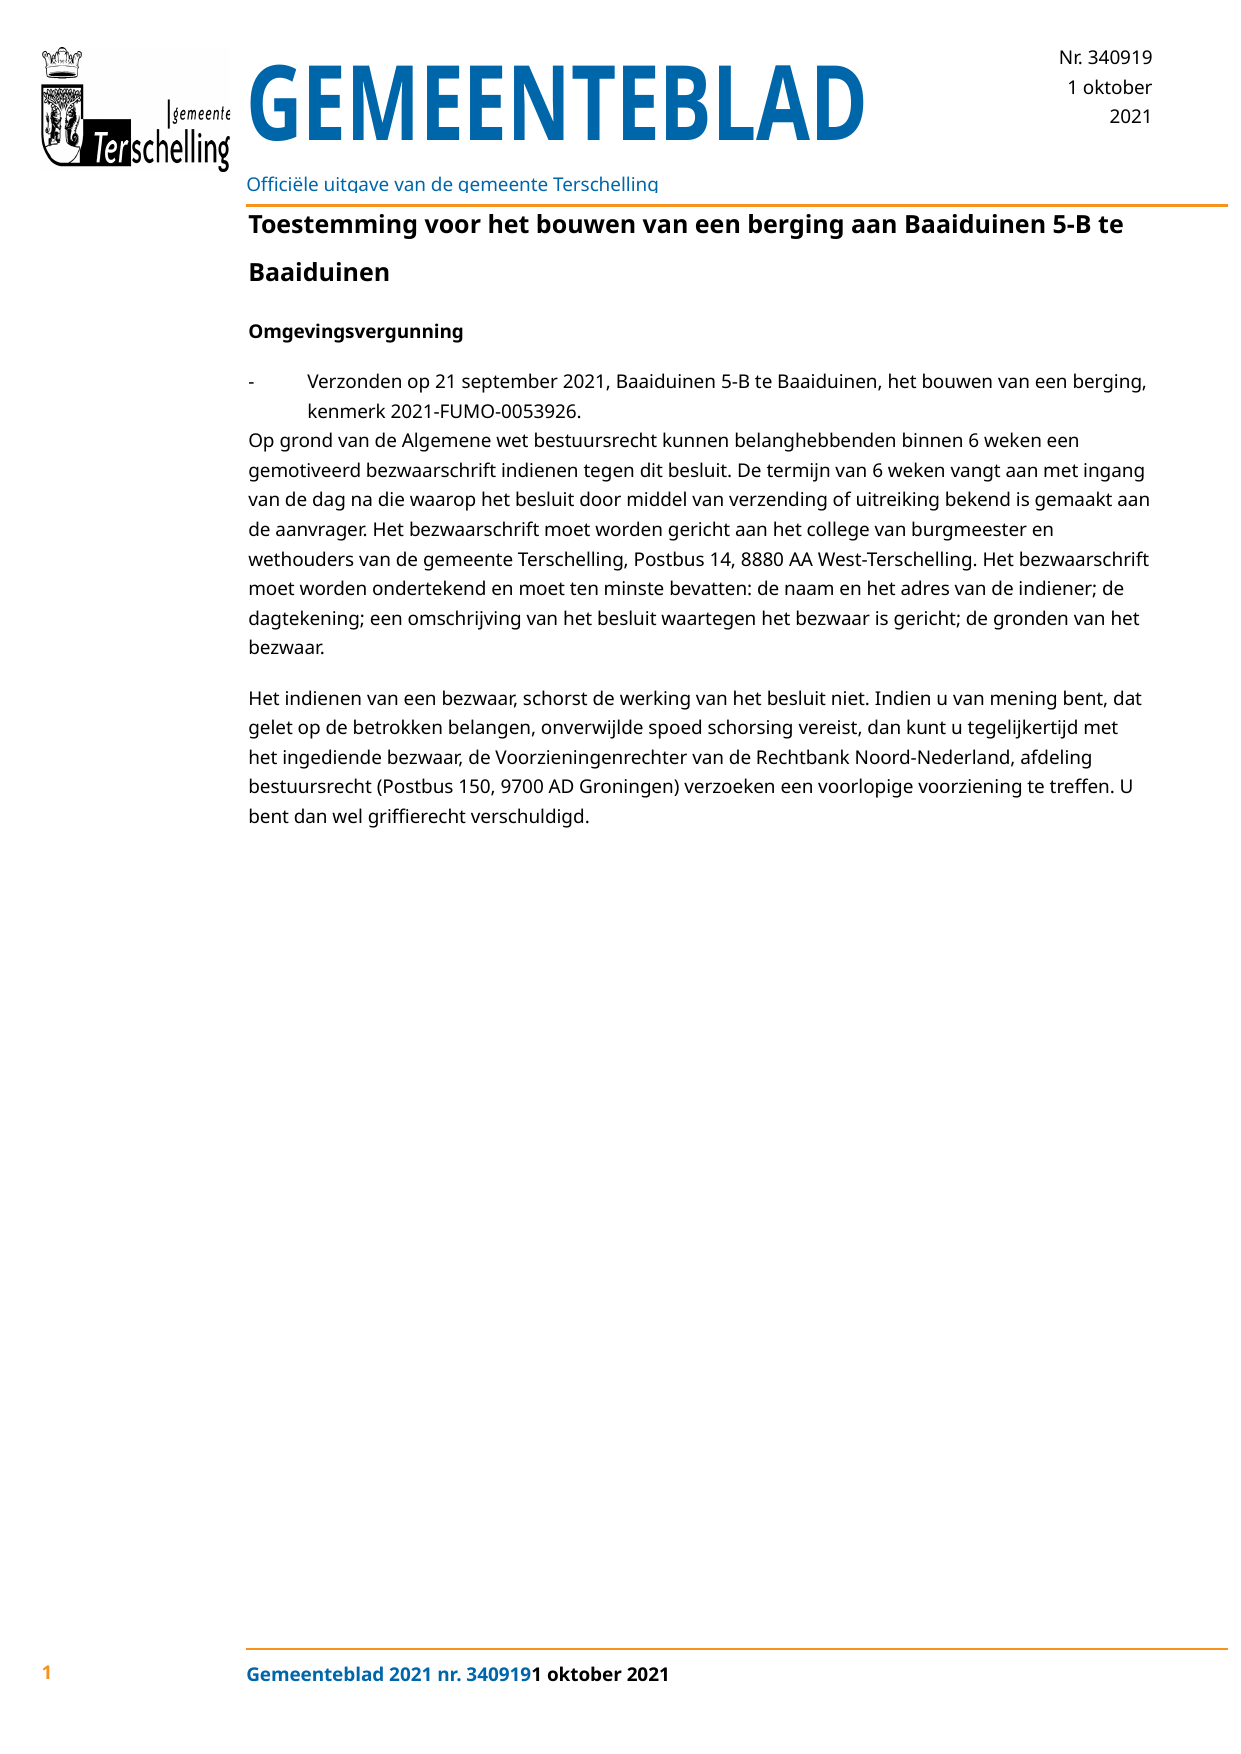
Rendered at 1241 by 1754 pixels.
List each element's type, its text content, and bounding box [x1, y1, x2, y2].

text Op grond van de Algemene wet bestuursrecht kunnen belanghebbenden binnen 6 weken een gemotiveerd bezwaarschrift indienen tegen dit besluit. De termijn van 6 weken vangt aan met ingang van de dag na die waarop het besluit door middel van verzending of uitreiking bekend is gemaakt aan de aanvrager. Het bezwaarschrift moet worden gericht aan het college van burgmeester en wethouders van de gemeente Terschelling, Postbus 14, 8880 AA West-Terschelling. Het bezwaarschrift moet worden ondertekend en moet ten minste bevatten: de naam en het adres van de indiener; de dagtekening; een omschrijving van het besluit waartegen het bezwaar is gericht; de gronden van het bezwaar. [248, 427, 1152, 660]
text Omgevingsvergunning [248, 318, 1152, 344]
list Verzonden op 21 september 2021, Baaiduinen 5-B te Baaiduinen, het bouwen van een berging, kenmerk 2021-FUMO-0053926. [248, 368, 1152, 424]
text Het indienen van een bezwaar, schorst de werking van het besluit niet. Indien u van mening bent, dat gelet op de betrokken belangen, onverwijlde spoed schorsing vereist, dan kunt u tegelijkertijd met het ingediende bezwaar, de Voorzieningenrechter van de Rechtbank Noord-Nederland, afdeling bestuursrecht (Postbus 150, 9700 AD Groningen) verzoeken een voorlopige voorziening te treffen. U bent dan wel griffierecht verschuldigd. [248, 685, 1152, 829]
text Toestemming voor het bouwen van een berging aan Baaiduinen 5-B te Baaiduinen [248, 207, 1152, 288]
picture [41, 47, 231, 172]
